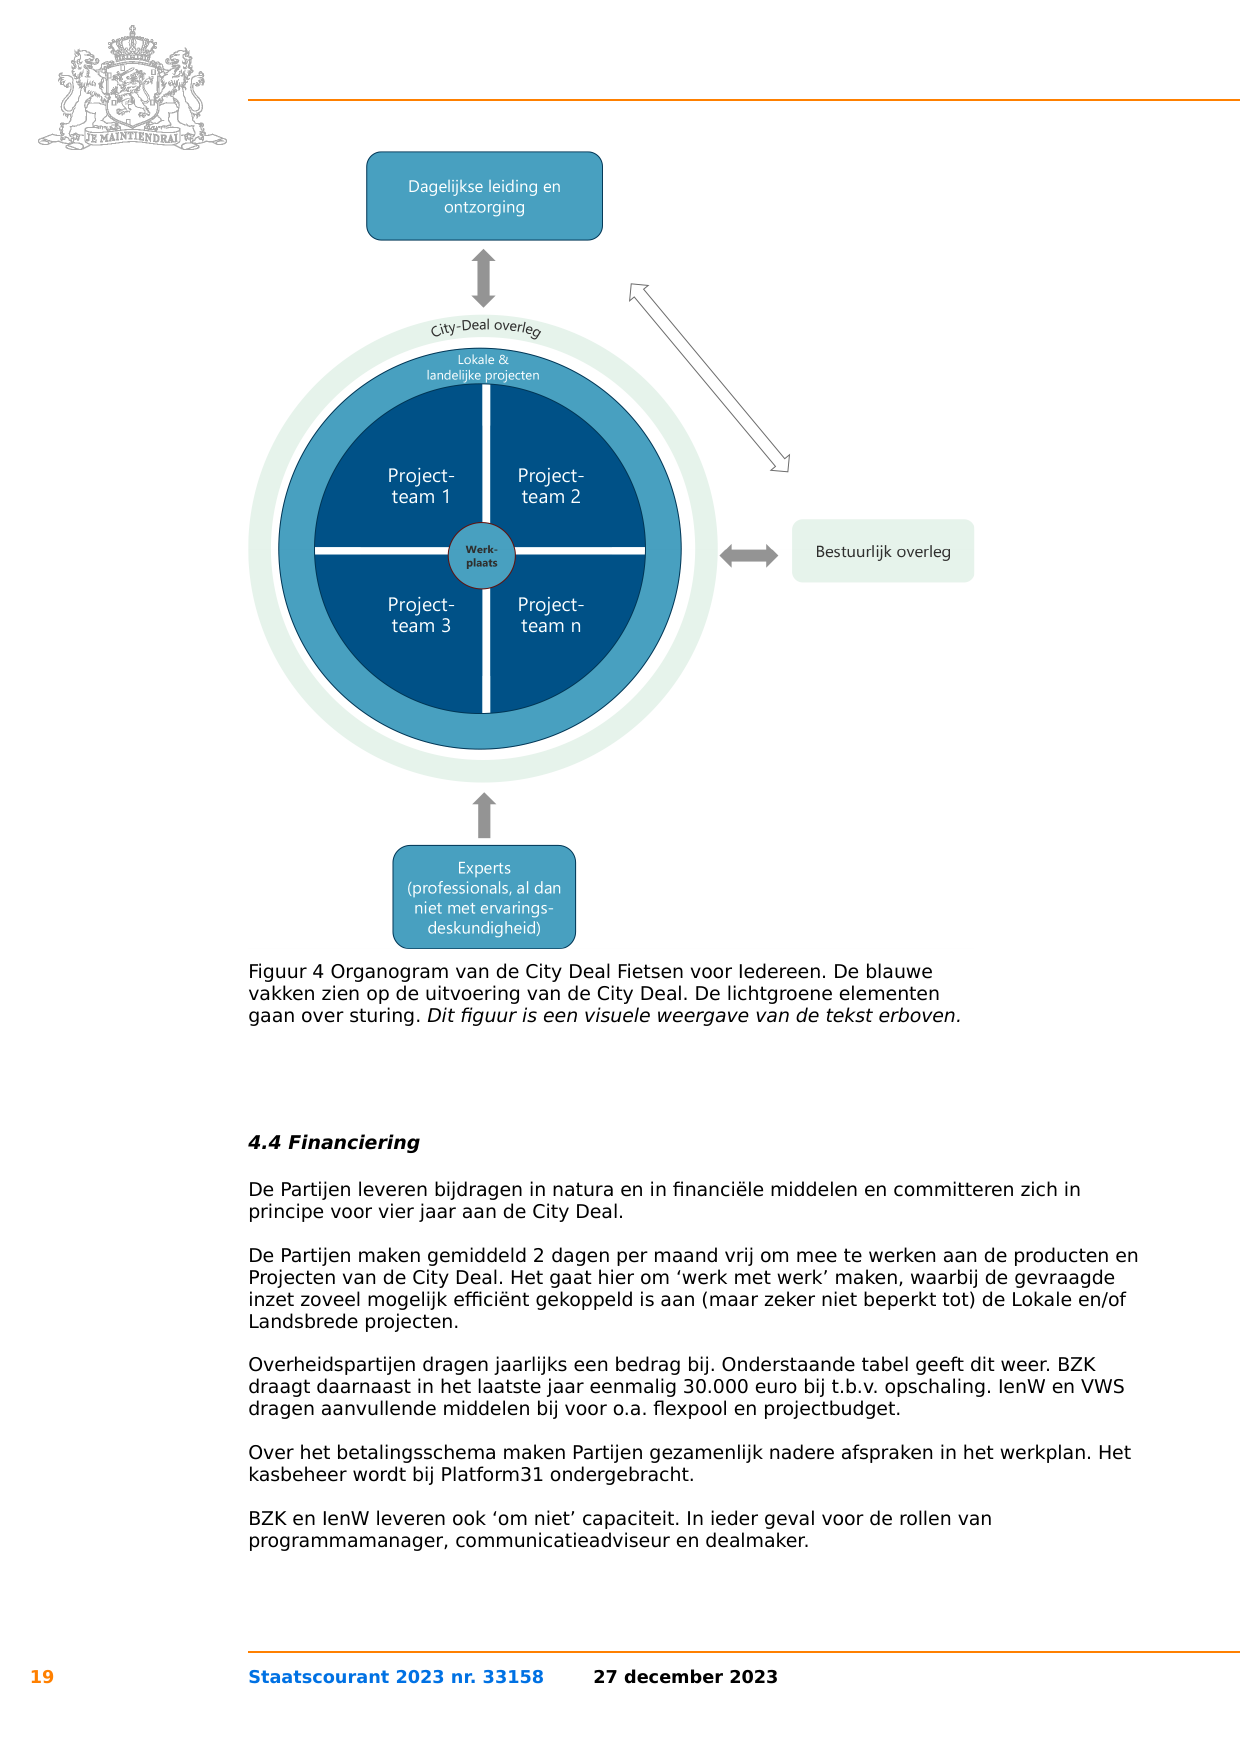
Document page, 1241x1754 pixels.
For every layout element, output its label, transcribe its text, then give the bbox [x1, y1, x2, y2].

text Figuur 4 Organogram van de City Deal Fietsen voor Iedereen. De blauwe vakken zien op de uitvoering van de City Deal. De lichtgroene elementen gaan over sturing. Dit figuur is een visuele weergave van de tekst erboven. [248, 961, 974, 1027]
text Over het betalingsschema maken Partijen gezamenlijk nadere afspraken in het werkplan. Het kasbeheer wordt bij Platform31 ondergebracht. [248, 1442, 1163, 1486]
picture [38, 25, 227, 150]
text Overheidspartijen dragen jaarlijks een bedrag bij. Onderstaande tabel geeft dit weer. BZK draagt daarnaast in het laatste jaar eenmalig 30.000 euro bij t.b.v. opschaling. IenW en VWS dragen aanvullende middelen bij voor o.a. flexpool en projectbudget. [248, 1354, 1163, 1420]
text De Partijen maken gemiddeld 2 dagen per maand vrij om mee te werken aan de producten en Projecten van de City Deal. Het gaat hier om ‘werk met werk’ maken, waarbij de gevraagde inzet zoveel mogelijk efficiënt gekoppeld is aan (maar zeker niet beperkt tot) de Lokale en/of Landsbrede projecten. [248, 1244, 1163, 1332]
picture [248, 151, 975, 949]
subtitle 4.4 Financiering [248, 1132, 1163, 1154]
text BZK en IenW leveren ook ‘om niet’ capaciteit. In ieder geval voor de rollen van programmamanager, communicatieadviseur en dealmaker. [248, 1508, 1163, 1552]
text De Partijen leveren bijdragen in natura en in financiële middelen en committeren zich in principe voor vier jaar aan de City Deal. [248, 1179, 1163, 1223]
